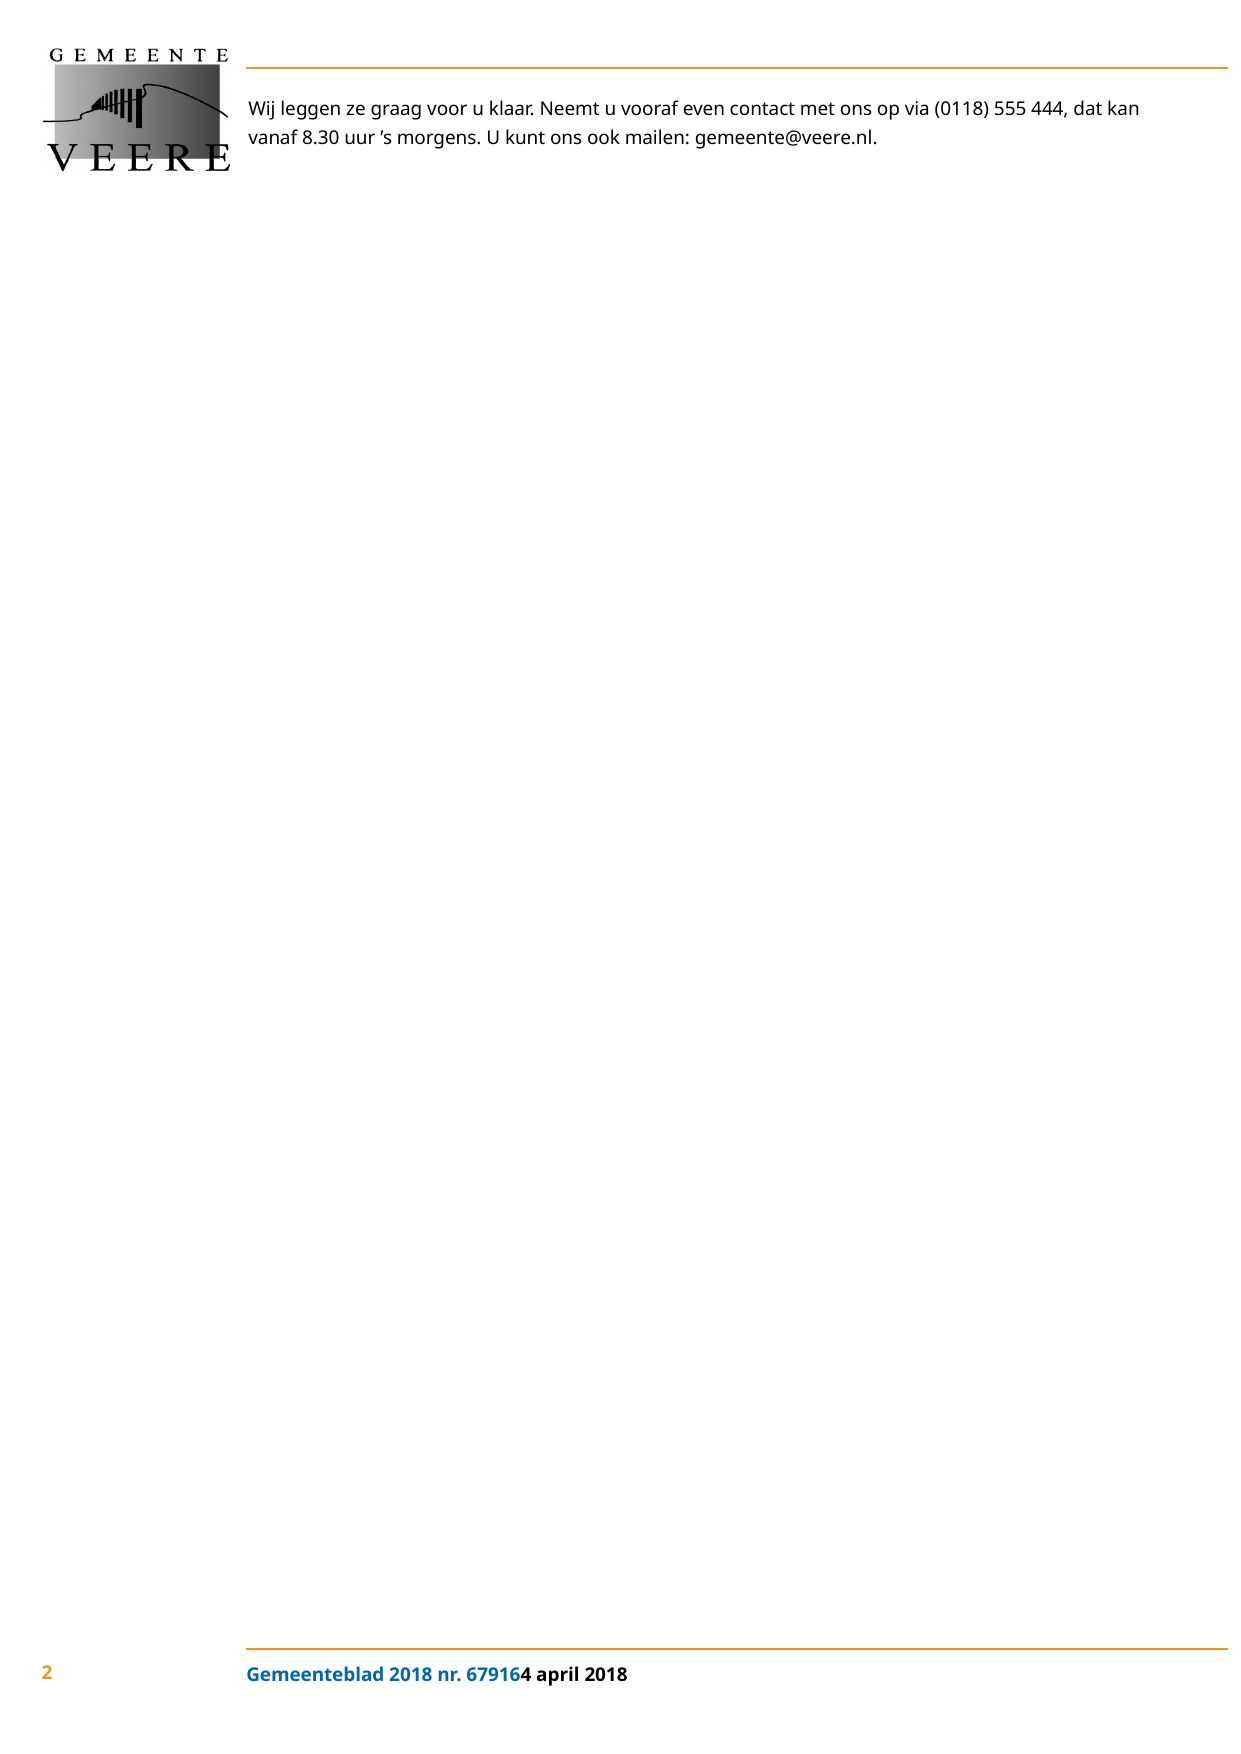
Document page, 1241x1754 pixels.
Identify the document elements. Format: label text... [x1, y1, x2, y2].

picture [41, 47, 231, 172]
text Wij leggen ze graag voor u klaar. Neemt u vooraf even contact met ons op via (0118) 555 444, dat kan vanaf 8.30 uur ’s morgens. U kunt ons ook mailen: gemeente@veere.nl. [248, 95, 1152, 150]
